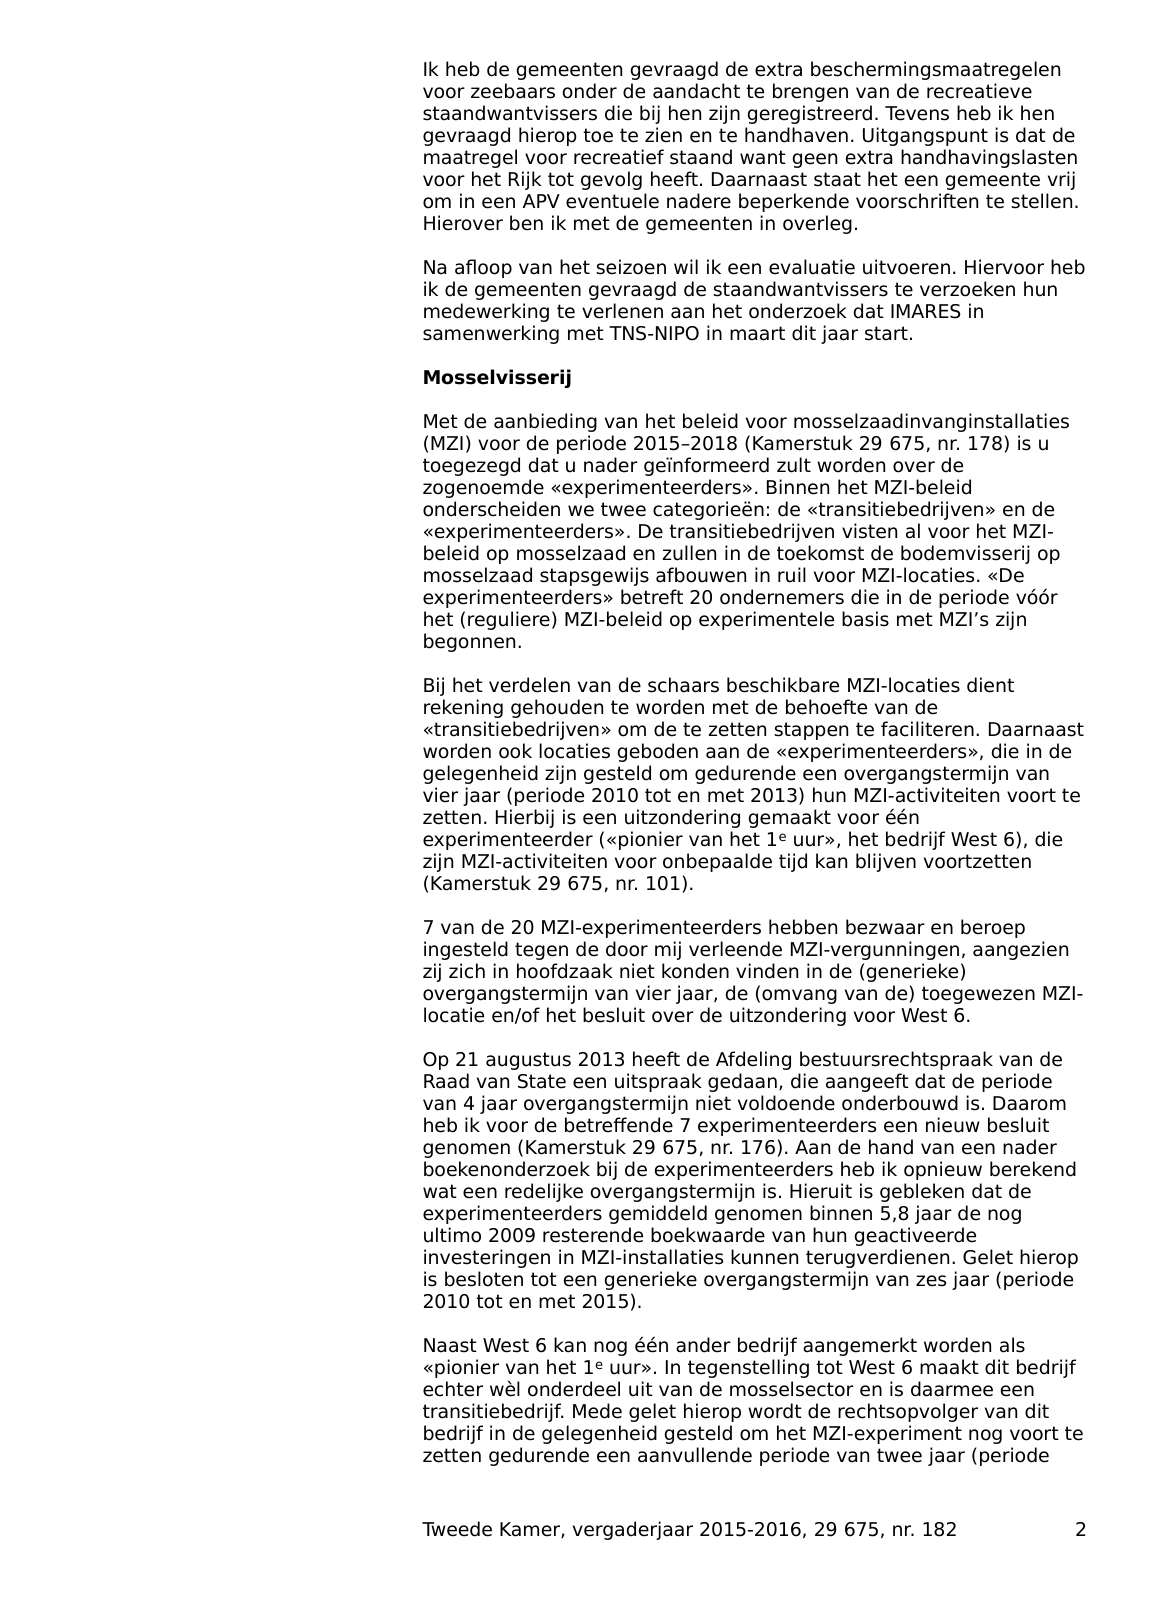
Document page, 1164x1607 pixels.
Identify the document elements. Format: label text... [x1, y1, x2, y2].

text Ik heb de gemeenten gevraagd de extra beschermingsmaatregelen voor zeebaars onder de aandacht te brengen van de recreatieve staandwantvissers die bij hen zijn geregistreerd. Tevens heb ik hen gevraagd hierop toe te zien en te handhaven. Uitgangspunt is dat de maatregel voor recreatief staand want geen extra handhavingslasten voor het Rijk tot gevolg heeft. Daarnaast staat het een gemeente vrij om in een APV eventuele nadere beperkende voorschriften te stellen. Hierover ben ik met de gemeenten in overleg. [422, 59, 1087, 235]
subtitle Mosselvisserij [422, 367, 1087, 389]
text Met de aanbieding van het beleid voor mosselzaadinvanginstallaties (MZI) voor de periode 2015–2018 (Kamerstuk 29 675, nr. 178) is u toegezegd dat u nader geïnformeerd zult worden over de zogenoemde «experimenteerders». Binnen het MZI-beleid onderscheiden we twee categorieën: de «transitiebedrijven» en de «experimenteerders». De transitiebedrijven visten al voor het MZI-beleid op mosselzaad en zullen in de toekomst de bodemvisserij op mosselzaad stapsgewijs afbouwen in ruil voor MZI-locaties. «De experimenteerders» betreft 20 ondernemers die in de periode vóór het (reguliere) MZI-beleid op experimentele basis met MZI’s zijn begonnen. [422, 411, 1087, 653]
text Op 21 augustus 2013 heeft de Afdeling bestuursrechtspraak van de Raad van State een uitspraak gedaan, die aangeeft dat de periode van 4 jaar overgangstermijn niet voldoende onderbouwd is. Daarom heb ik voor de betreffende 7 experimenteerders een nieuw besluit genomen (Kamerstuk 29 675, nr. 176). Aan de hand van een nader boekenonderzoek bij de experimenteerders heb ik opnieuw berekend wat een redelijke overgangstermijn is. Hieruit is gebleken dat de experimenteerders gemiddeld genomen binnen 5,8 jaar de nog ultimo 2009 resterende boekwaarde van hun geactiveerde investeringen in MZI-installaties kunnen terugverdienen. Gelet hierop is besloten tot een generieke overgangstermijn van zes jaar (periode 2010 tot en met 2015). [422, 1049, 1087, 1313]
text Bij het verdelen van de schaars beschikbare MZI-locaties dient rekening gehouden te worden met de behoefte van de «transitiebedrijven» om de te zetten stappen te faciliteren. Daarnaast worden ook locaties geboden aan de «experimenteerders», die in de gelegenheid zijn gesteld om gedurende een overgangstermijn van vier jaar (periode 2010 tot en met 2013) hun MZI-activiteiten voort te zetten. Hierbij is een uitzondering gemaakt voor één experimenteerder («pionier van het 1e uur», het bedrijf West 6), die zijn MZI-activiteiten voor onbepaalde tijd kan blijven voortzetten (Kamerstuk 29 675, nr. 101). [422, 675, 1087, 895]
text Naast West 6 kan nog één ander bedrijf aangemerkt worden als «pionier van het 1e uur». In tegenstelling tot West 6 maakt dit bedrijf echter wèl onderdeel uit van de mosselsector en is daarmee een transitiebedrijf. Mede gelet hierop wordt de rechtsopvolger van dit bedrijf in de gelegenheid gesteld om het MZI-experiment nog voort te zetten gedurende een aanvullende periode van twee jaar (periode [422, 1335, 1087, 1467]
text Na afloop van het seizoen wil ik een evaluatie uitvoeren. Hiervoor heb ik de gemeenten gevraagd de staandwantvissers te verzoeken hun medewerking te verlenen aan het onderzoek dat IMARES in samenwerking met TNS-NIPO in maart dit jaar start. [422, 257, 1087, 345]
text 7 van de 20 MZI-experimenteerders hebben bezwaar en beroep ingesteld tegen de door mij verleende MZI-vergunningen, aangezien zij zich in hoofdzaak niet konden vinden in de (generieke) overgangstermijn van vier jaar, de (omvang van de) toegewezen MZI-locatie en/of het besluit over de uitzondering voor West 6. [422, 917, 1087, 1027]
